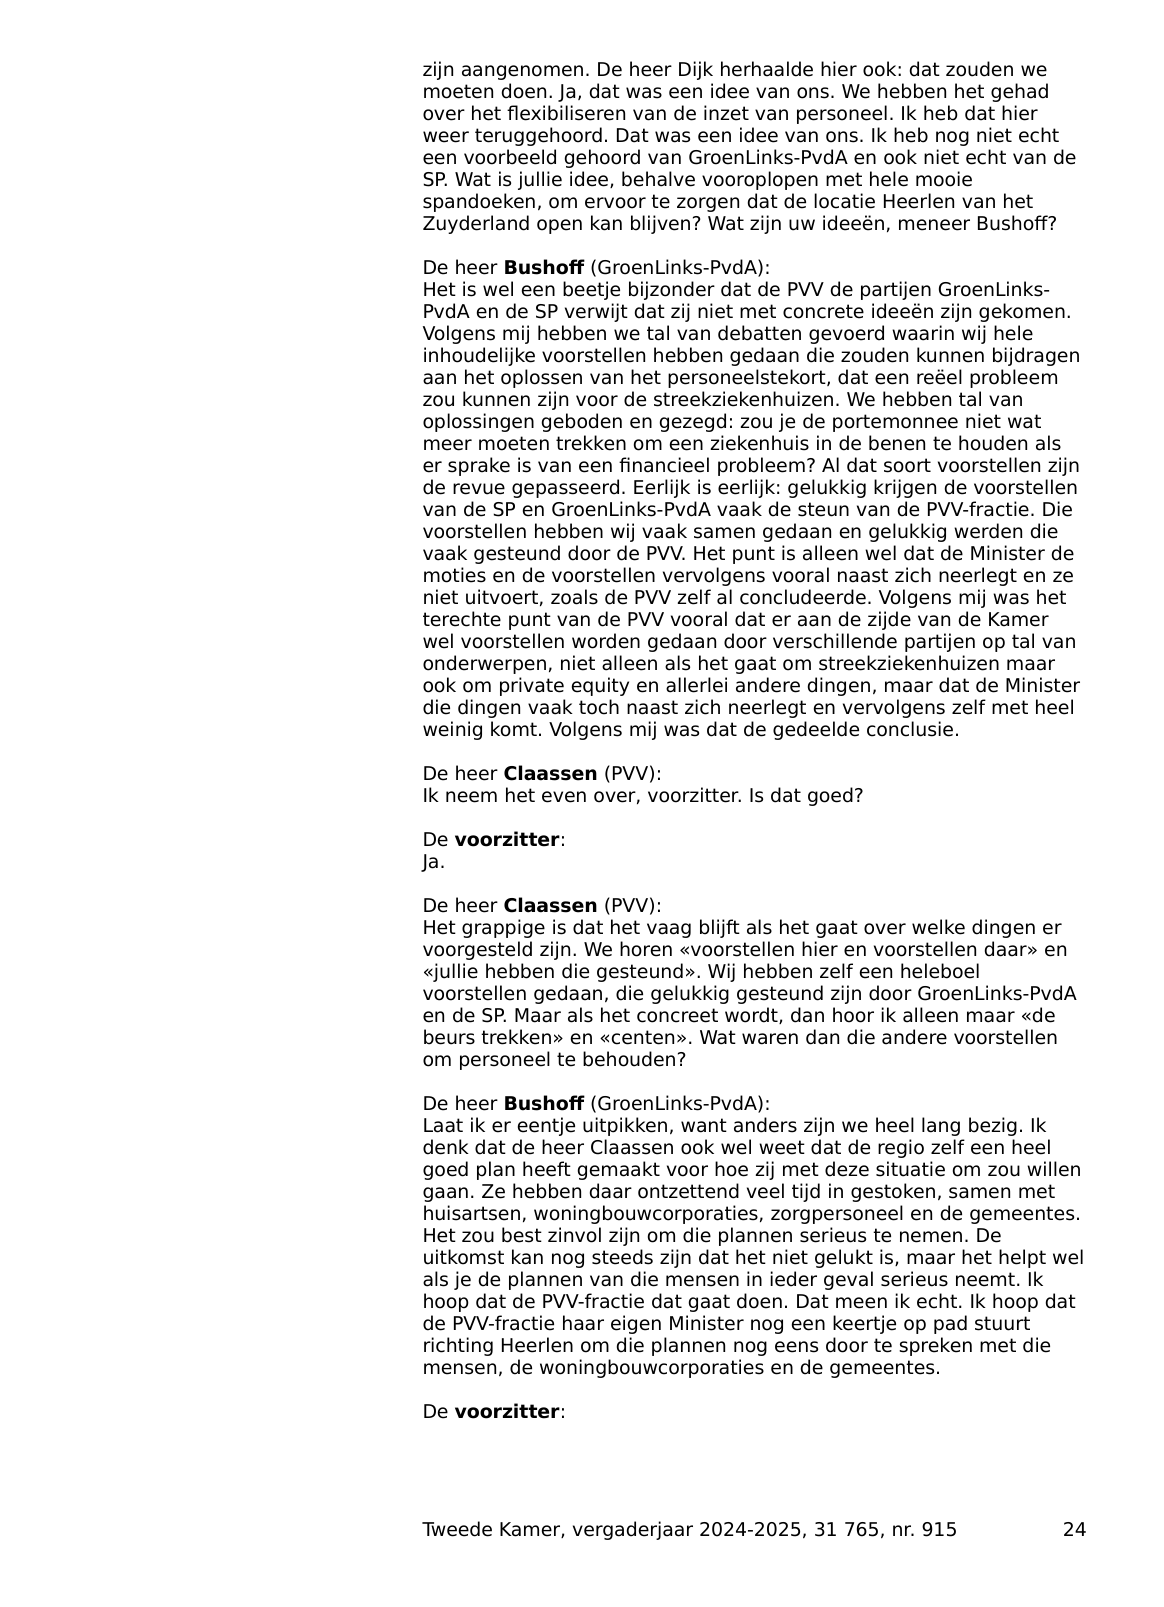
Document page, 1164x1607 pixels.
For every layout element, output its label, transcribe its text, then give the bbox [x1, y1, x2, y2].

text Ja. [422, 851, 1087, 873]
text De heer Bushoff (GroenLinks-PvdA): [422, 257, 1087, 279]
text De heer Bushoff (GroenLinks-PvdA): [422, 1093, 1087, 1115]
text De heer Claassen (PVV): [422, 763, 1087, 785]
text Laat ik er eentje uitpikken, want anders zijn we heel lang bezig. Ik denk dat de heer Claassen ook wel weet dat de regio zelf een heel goed plan heeft gemaakt voor hoe zij met deze situatie om zou willen gaan. Ze hebben daar ontzettend veel tijd in gestoken, samen met huisartsen, woningbouwcorporaties, zorgpersoneel en de gemeentes. Het zou best zinvol zijn om die plannen serieus te nemen. De uitkomst kan nog steeds zijn dat het niet gelukt is, maar het helpt wel als je de plannen van die mensen in ieder geval serieus neemt. Ik hoop dat de PVV-fractie dat gaat doen. Dat meen ik echt. Ik hoop dat de PVV-fractie haar eigen Minister nog een keertje op pad stuurt richting Heerlen om die plannen nog eens door te spreken met die mensen, de woningbouwcorporaties en de gemeentes. [422, 1115, 1087, 1379]
text Het is wel een beetje bijzonder dat de PVV de partijen GroenLinks-PvdA en de SP verwijt dat zij niet met concrete ideeën zijn gekomen. Volgens mij hebben we tal van debatten gevoerd waarin wij hele inhoudelijke voorstellen hebben gedaan die zouden kunnen bijdragen aan het oplossen van het personeelstekort, dat een reëel probleem zou kunnen zijn voor de streekziekenhuizen. We hebben tal van oplossingen geboden en gezegd: zou je de portemonnee niet wat meer moeten trekken om een ziekenhuis in de benen te houden als er sprake is van een financieel probleem? Al dat soort voorstellen zijn de revue gepasseerd. Eerlijk is eerlijk: gelukkig krijgen de voorstellen van de SP en GroenLinks-PvdA vaak de steun van de PVV-fractie. Die voorstellen hebben wij vaak samen gedaan en gelukkig werden die vaak gesteund door de PVV. Het punt is alleen wel dat de Minister de moties en de voorstellen vervolgens vooral naast zich neerlegt en ze niet uitvoert, zoals de PVV zelf al concludeerde. Volgens mij was het terechte punt van de PVV vooral dat er aan de zijde van de Kamer wel voorstellen worden gedaan door verschillende partijen op tal van onderwerpen, niet alleen als het gaat om streekziekenhuizen maar ook om private equity en allerlei andere dingen, maar dat de Minister die dingen vaak toch naast zich neerlegt en vervolgens zelf met heel weinig komt. Volgens mij was dat de gedeelde conclusie. [422, 279, 1087, 741]
text De heer Claassen (PVV): [422, 895, 1087, 917]
text zijn aangenomen. De heer Dijk herhaalde hier ook: dat zouden we moeten doen. Ja, dat was een idee van ons. We hebben het gehad over het flexibiliseren van de inzet van personeel. Ik heb dat hier weer teruggehoord. Dat was een idee van ons. Ik heb nog niet echt een voorbeeld gehoord van GroenLinks-PvdA en ook niet echt van de SP. Wat is jullie idee, behalve vooroplopen met hele mooie spandoeken, om ervoor te zorgen dat de locatie Heerlen van het Zuyderland open kan blijven? Wat zijn uw ideeën, meneer Bushoff? [422, 59, 1087, 235]
text Ik neem het even over, voorzitter. Is dat goed? [422, 785, 1087, 807]
text De voorzitter: [422, 829, 1087, 851]
text De voorzitter: [422, 1401, 1087, 1423]
text Het grappige is dat het vaag blijft als het gaat over welke dingen er voorgesteld zijn. We horen «voorstellen hier en voorstellen daar» en «jullie hebben die gesteund». Wij hebben zelf een heleboel voorstellen gedaan, die gelukkig gesteund zijn door GroenLinks-PvdA en de SP. Maar als het concreet wordt, dan hoor ik alleen maar «de beurs trekken» en «centen». Wat waren dan die andere voorstellen om personeel te behouden? [422, 917, 1087, 1071]
